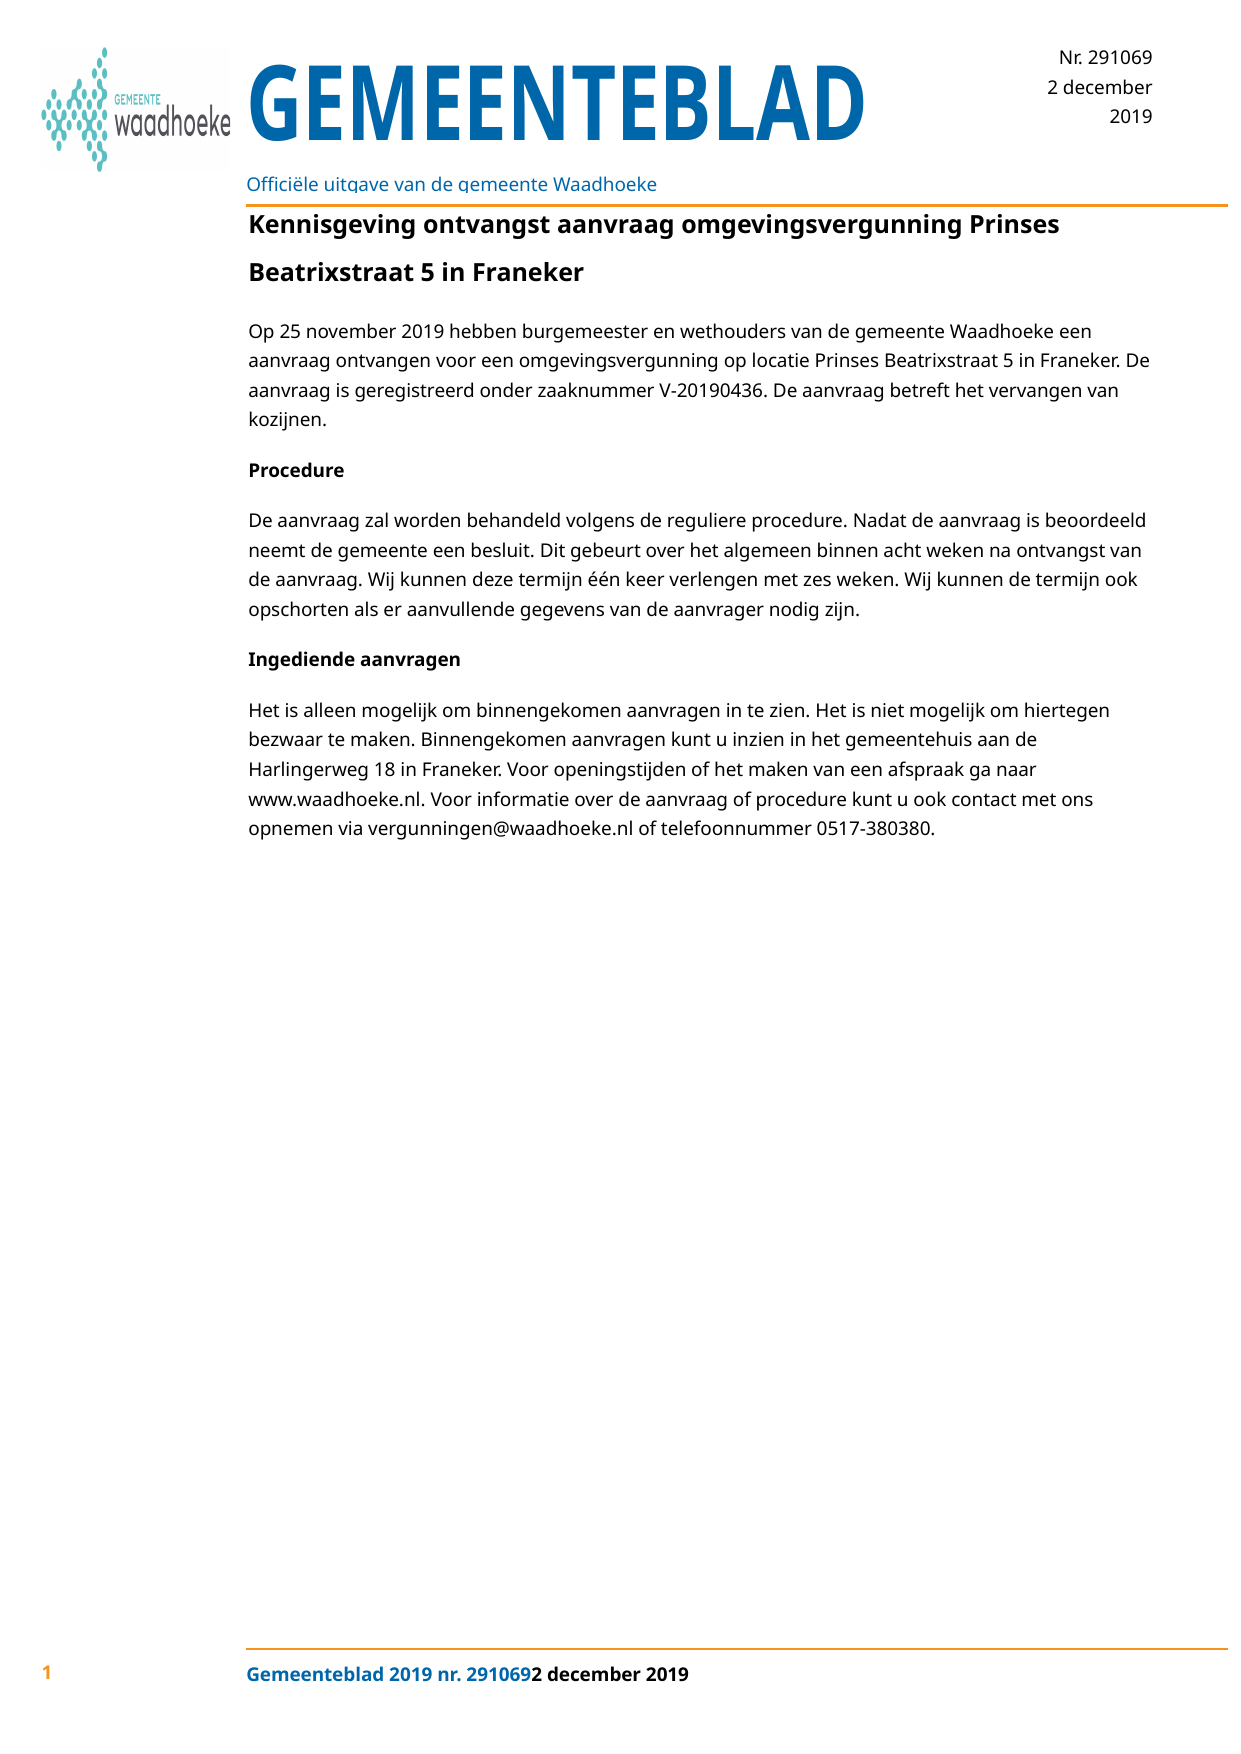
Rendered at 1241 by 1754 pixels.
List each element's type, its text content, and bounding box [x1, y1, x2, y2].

text Procedure [248, 457, 1152, 483]
text Het is alleen mogelijk om binnengekomen aanvragen in te zien. Het is niet mogelijk om hiertegen bezwaar te maken. Binnengekomen aanvragen kunt u inzien in het gemeentehuis aan de Harlingerweg 18 in Franeker. Voor openingstijden of het maken van een afspraak ga naar www.waadhoeke.nl. Voor informatie over de aanvraag of procedure kunt u ook contact met ons opnemen via vergunningen@waadhoeke.nl of telefoonnummer 0517-380380. [248, 697, 1152, 841]
text Ingediende aanvragen [248, 647, 1152, 672]
text Kennisgeving ontvangst aanvraag omgevingsvergunning Prinses Beatrixstraat 5 in Franeker [248, 207, 1152, 288]
text De aanvraag zal worden behandeld volgens de reguliere procedure. Nadat de aanvraag is beoordeeld neemt de gemeente een besluit. Dit gebeurt over het algemeen binnen acht weken na ontvangst van de aanvraag. Wij kunnen deze termijn één keer verlengen met zes weken. Wij kunnen de termijn ook opschorten als er aanvullende gegevens van de aanvrager nodig zijn. [248, 507, 1152, 622]
picture [41, 47, 231, 172]
text Op 25 november 2019 hebben burgemeester en wethouders van de gemeente Waadhoeke een aanvraag ontvangen voor een omgevingsvergunning op locatie Prinses Beatrixstraat 5 in Franeker. De aanvraag is geregistreerd onder zaaknummer V-20190436. De aanvraag betreft het vervangen van kozijnen. [248, 318, 1152, 432]
